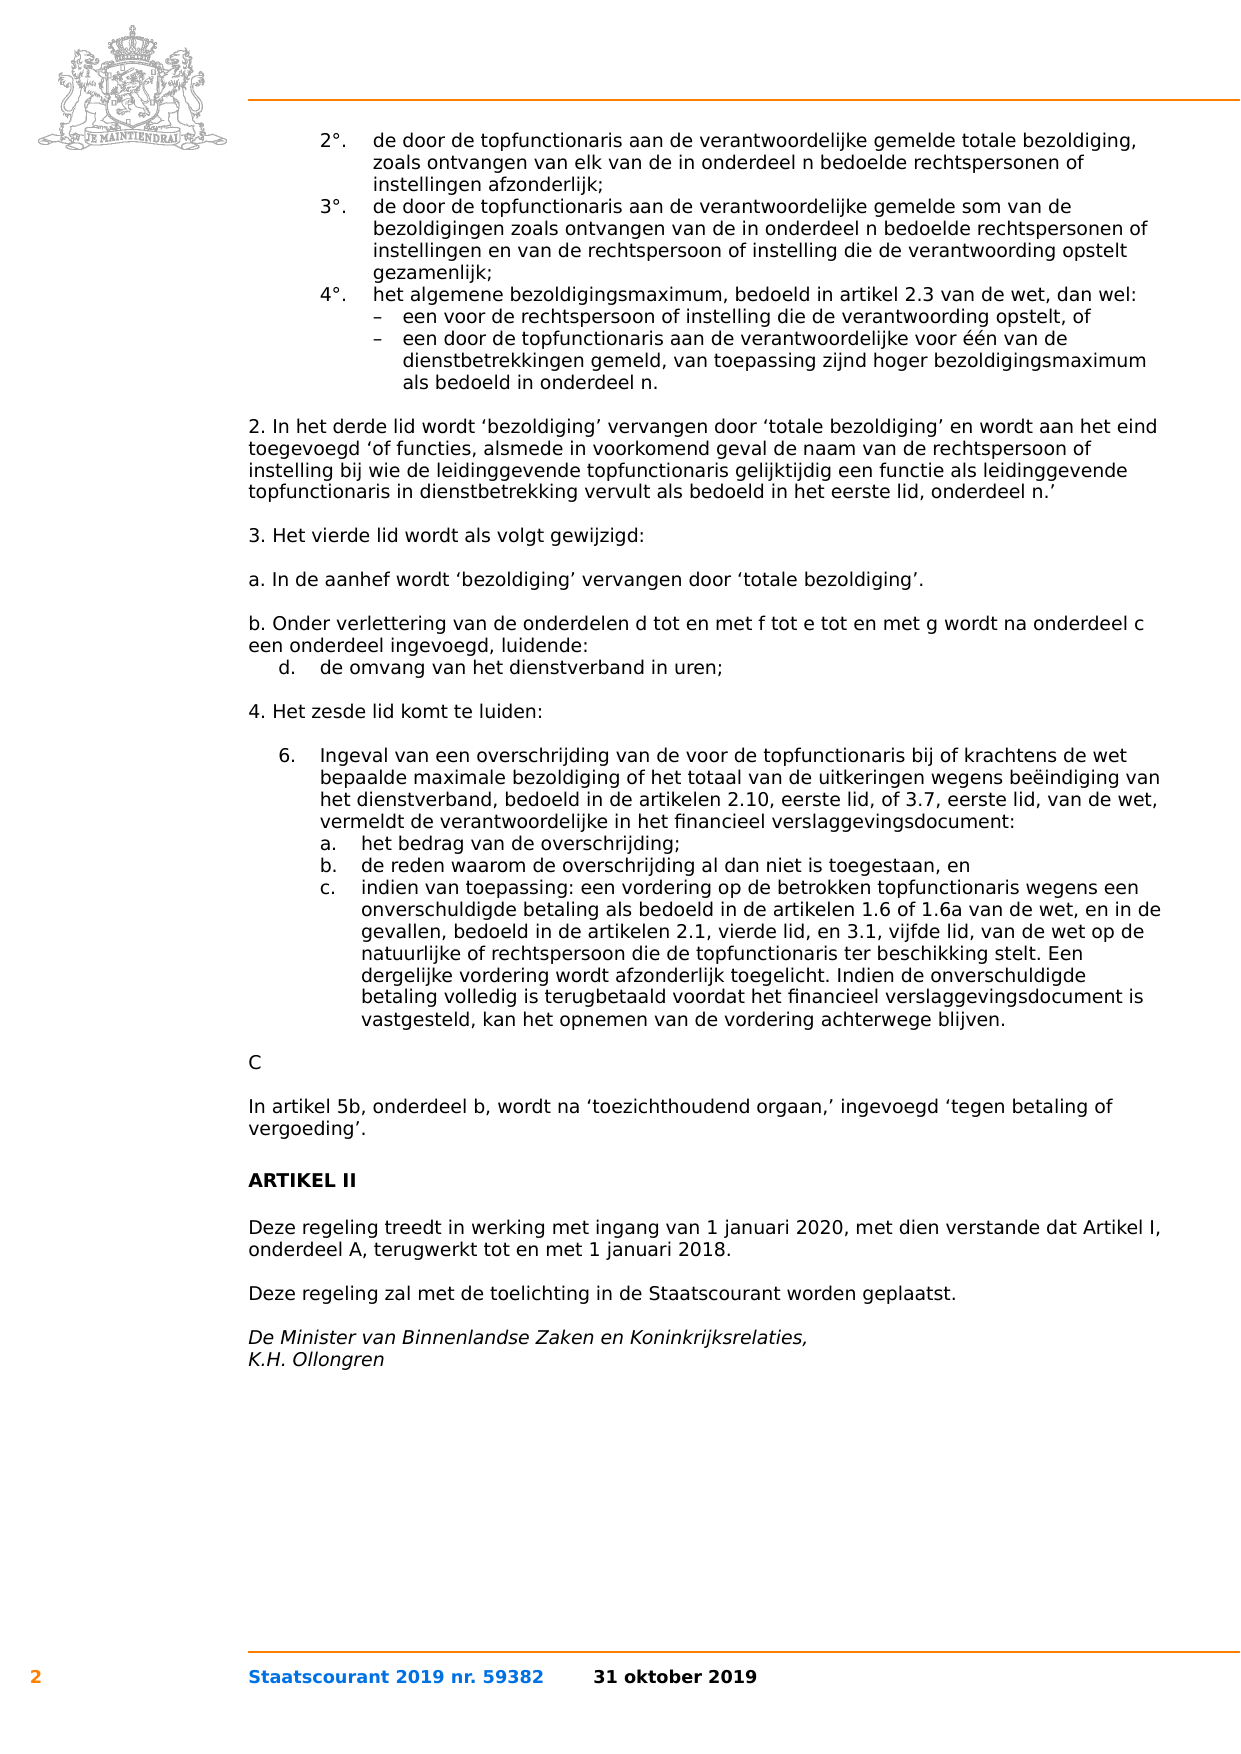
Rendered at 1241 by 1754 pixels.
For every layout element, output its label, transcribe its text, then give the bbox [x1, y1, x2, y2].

text In artikel 5b, onderdeel b, wordt na ‘toezichthoudend orgaan,’ ingevoegd ‘tegen betaling of vergoeding’. [248, 1096, 1163, 1140]
text b. Onder verlettering van de onderdelen d tot en met f tot e tot en met g wordt na onderdeel c een onderdeel ingevoegd, luidende: [248, 613, 1163, 657]
text 6. Ingeval van een overschrijding van de voor de topfunctionaris bij of krachtens de wet bepaalde maximale bezoldiging of het totaal van de uitkeringen wegens beëindiging van het dienstverband, bedoeld in de artikelen 2.10, eerste lid, of 3.7, eerste lid, van de wet, vermeldt de verantwoordelijke in het financieel verslaggevingsdocument: [278, 745, 1163, 833]
text 2. In het derde lid wordt ‘bezoldiging’ vervangen door ‘totale bezoldiging’ en wordt aan het eind toegevoegd ‘of functies, alsmede in voorkomend geval de naam van de rechtspersoon of instelling bij wie de leidinggevende topfunctionaris gelijktijdig een functie als leidinggevende topfunctionaris in dienstbetrekking vervult als bedoeld in het eerste lid, onderdeel n.’ [248, 416, 1163, 503]
text – een voor de rechtspersoon of instelling die de verantwoording opstelt, of [373, 306, 1163, 328]
text 4°. het algemene bezoldigingsmaximum, bedoeld in artikel 2.3 van de wet, dan wel: [319, 284, 1163, 306]
text a. In de aanhef wordt ‘bezoldiging’ vervangen door ‘totale bezoldiging’. [248, 569, 1163, 591]
text Deze regeling zal met de toelichting in de Staatscourant worden geplaatst. [248, 1283, 1163, 1305]
text De Minister van Binnenlandse Zaken en Koninkrijksrelaties, K.H. Ollongren [248, 1327, 1163, 1371]
text 3°. de door de topfunctionaris aan de verantwoordelijke gemelde som van de bezoldigingen zoals ontvangen van de in onderdeel n bedoelde rechtspersonen of instellingen en van de rechtspersoon of instelling die de verantwoording opstelt gezamenlijk; [319, 196, 1163, 284]
text d. de omvang van het dienstverband in uren; [278, 657, 1163, 679]
subtitle ARTIKEL II [248, 1170, 1163, 1192]
text Deze regeling treedt in werking met ingang van 1 januari 2020, met dien verstande dat Artikel I, onderdeel A, terugwerkt tot en met 1 januari 2018. [248, 1217, 1163, 1261]
text 2°. de door de topfunctionaris aan de verantwoordelijke gemelde totale bezoldiging, zoals ontvangen van elk van de in onderdeel n bedoelde rechtspersonen of instellingen afzonderlijk; [319, 130, 1163, 196]
text 4. Het zesde lid komt te luiden: [248, 701, 1163, 723]
text c. indien van toepassing: een vordering op de betrokken topfunctionaris wegens een onverschuldigde betaling als bedoeld in de artikelen 1.6 of 1.6a van de wet, en in de gevallen, bedoeld in de artikelen 2.1, vierde lid, en 3.1, vijfde lid, van de wet op de natuurlijke of rechtspersoon die de topfunctionaris ter beschikking stelt. Een dergelijke vordering wordt afzonderlijk toegelicht. Indien de onverschuldigde betaling volledig is terugbetaald voordat het financieel verslaggevingsdocument is vastgesteld, kan het opnemen van de vordering achterwege blijven. [319, 877, 1163, 1030]
text 3. Het vierde lid wordt als volgt gewijzigd: [248, 525, 1163, 547]
text b. de reden waarom de overschrijding al dan niet is toegestaan, en [319, 854, 1163, 877]
text a. het bedrag van de overschrijding; [319, 833, 1163, 854]
text – een door de topfunctionaris aan de verantwoordelijke voor één van de dienstbetrekkingen gemeld, van toepassing zijnd hoger bezoldigingsmaximum als bedoeld in onderdeel n. [373, 328, 1163, 394]
picture [38, 25, 227, 150]
text C [248, 1052, 1163, 1074]
